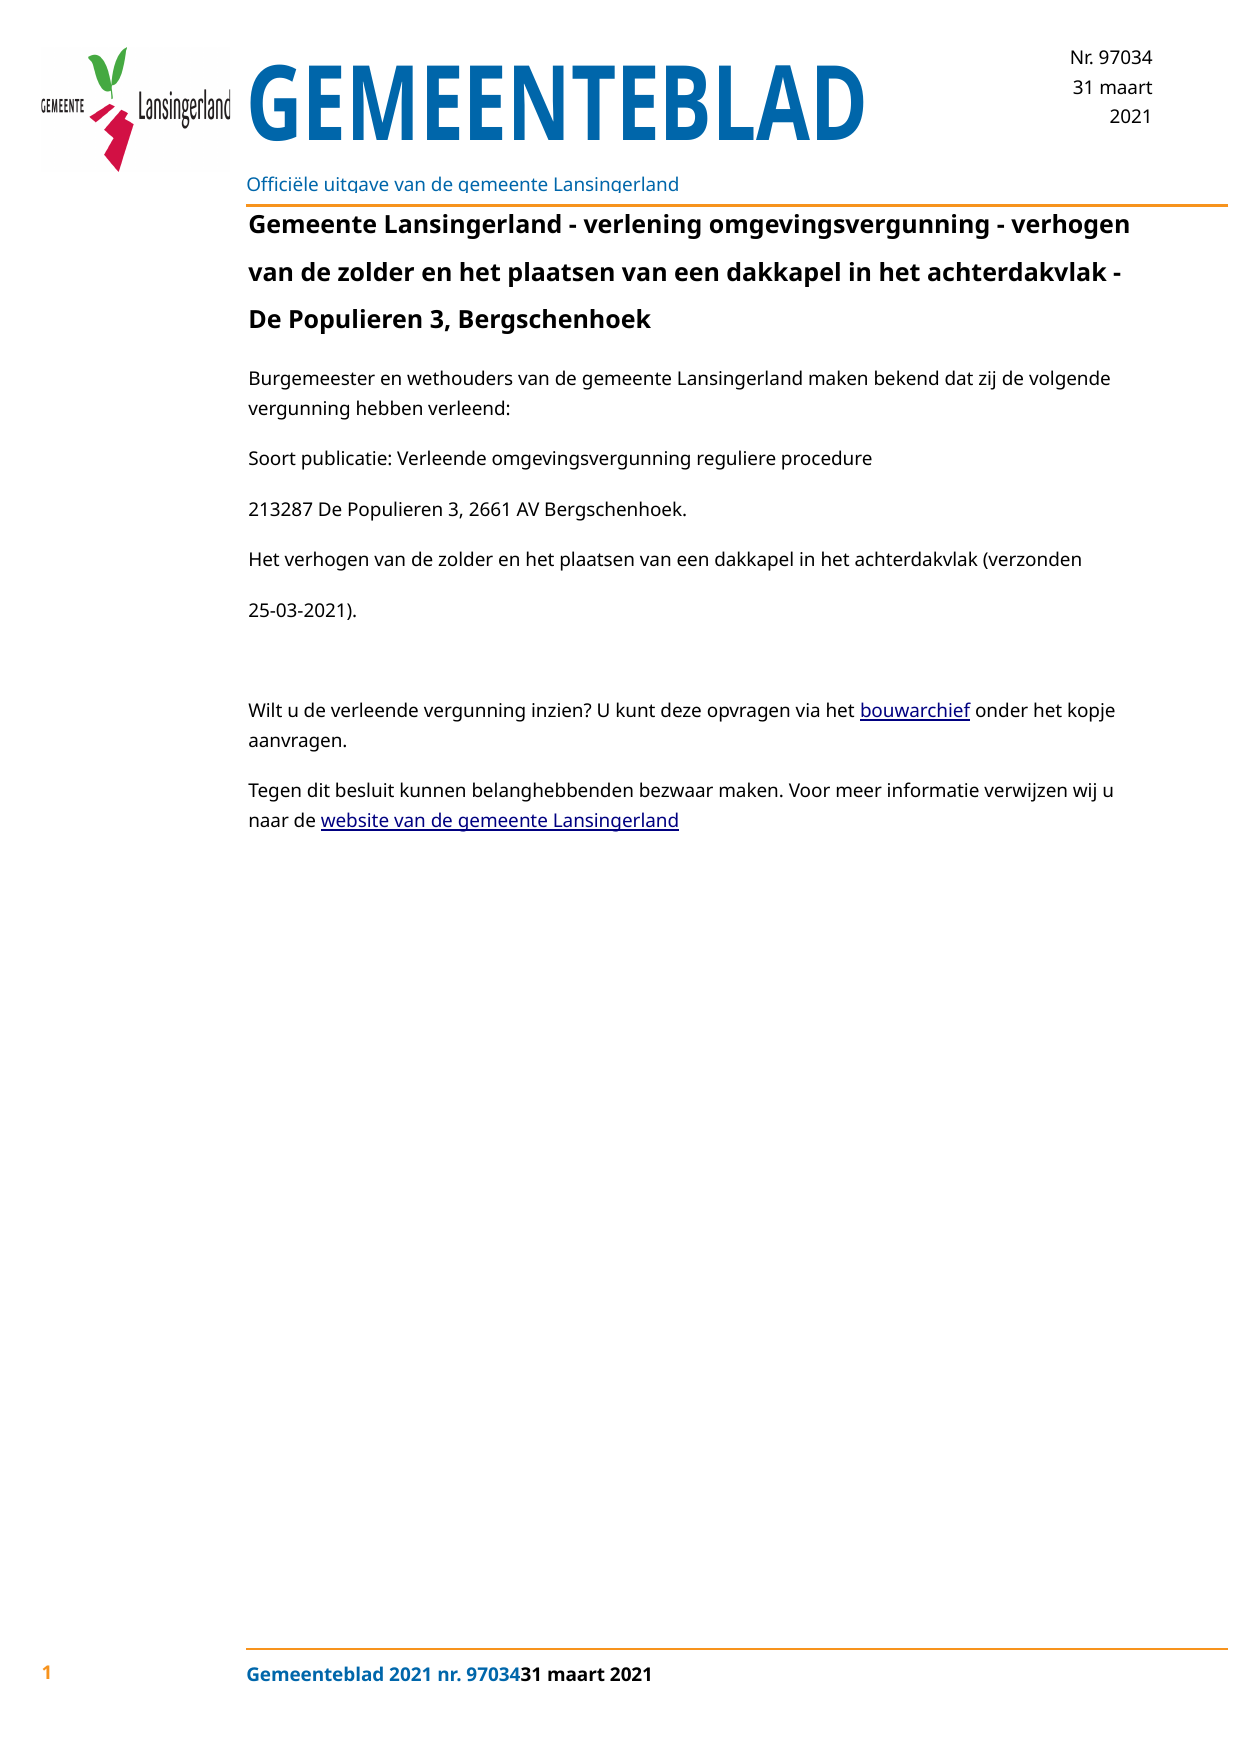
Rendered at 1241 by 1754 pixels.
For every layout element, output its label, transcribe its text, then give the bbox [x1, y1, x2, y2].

text Soort publicatie: Verleende omgevingsvergunning reguliere procedure [248, 446, 1152, 471]
text Gemeente Lansingerland - verlening omgevingsvergunning - verhogen van de zolder en het plaatsen van een dakkapel in het achterdakvlak - De Populieren 3, Bergschenhoek [248, 207, 1152, 336]
text 213287 De Populieren 3, 2661 AV Bergschenhoek. [248, 496, 1152, 522]
text Burgemeester en wethouders van de gemeente Lansingerland maken bekend dat zij de volgende vergunning hebben verleend: [248, 366, 1152, 421]
picture [41, 47, 231, 172]
text Wilt u de verleende vergunning inzien? U kunt deze opvragen via het bouwarchief onder het kopje aanvragen. [248, 698, 1152, 753]
text Tegen dit besluit kunnen belanghebbenden bezwaar maken. Voor meer informatie verwijzen wij u naar de website van de gemeente Lansingerland [248, 778, 1152, 833]
text Het verhogen van de zolder en het plaatsen van een dakkapel in het achterdakvlak (verzonden [248, 546, 1152, 572]
text 25-03-2021). [248, 597, 1152, 622]
